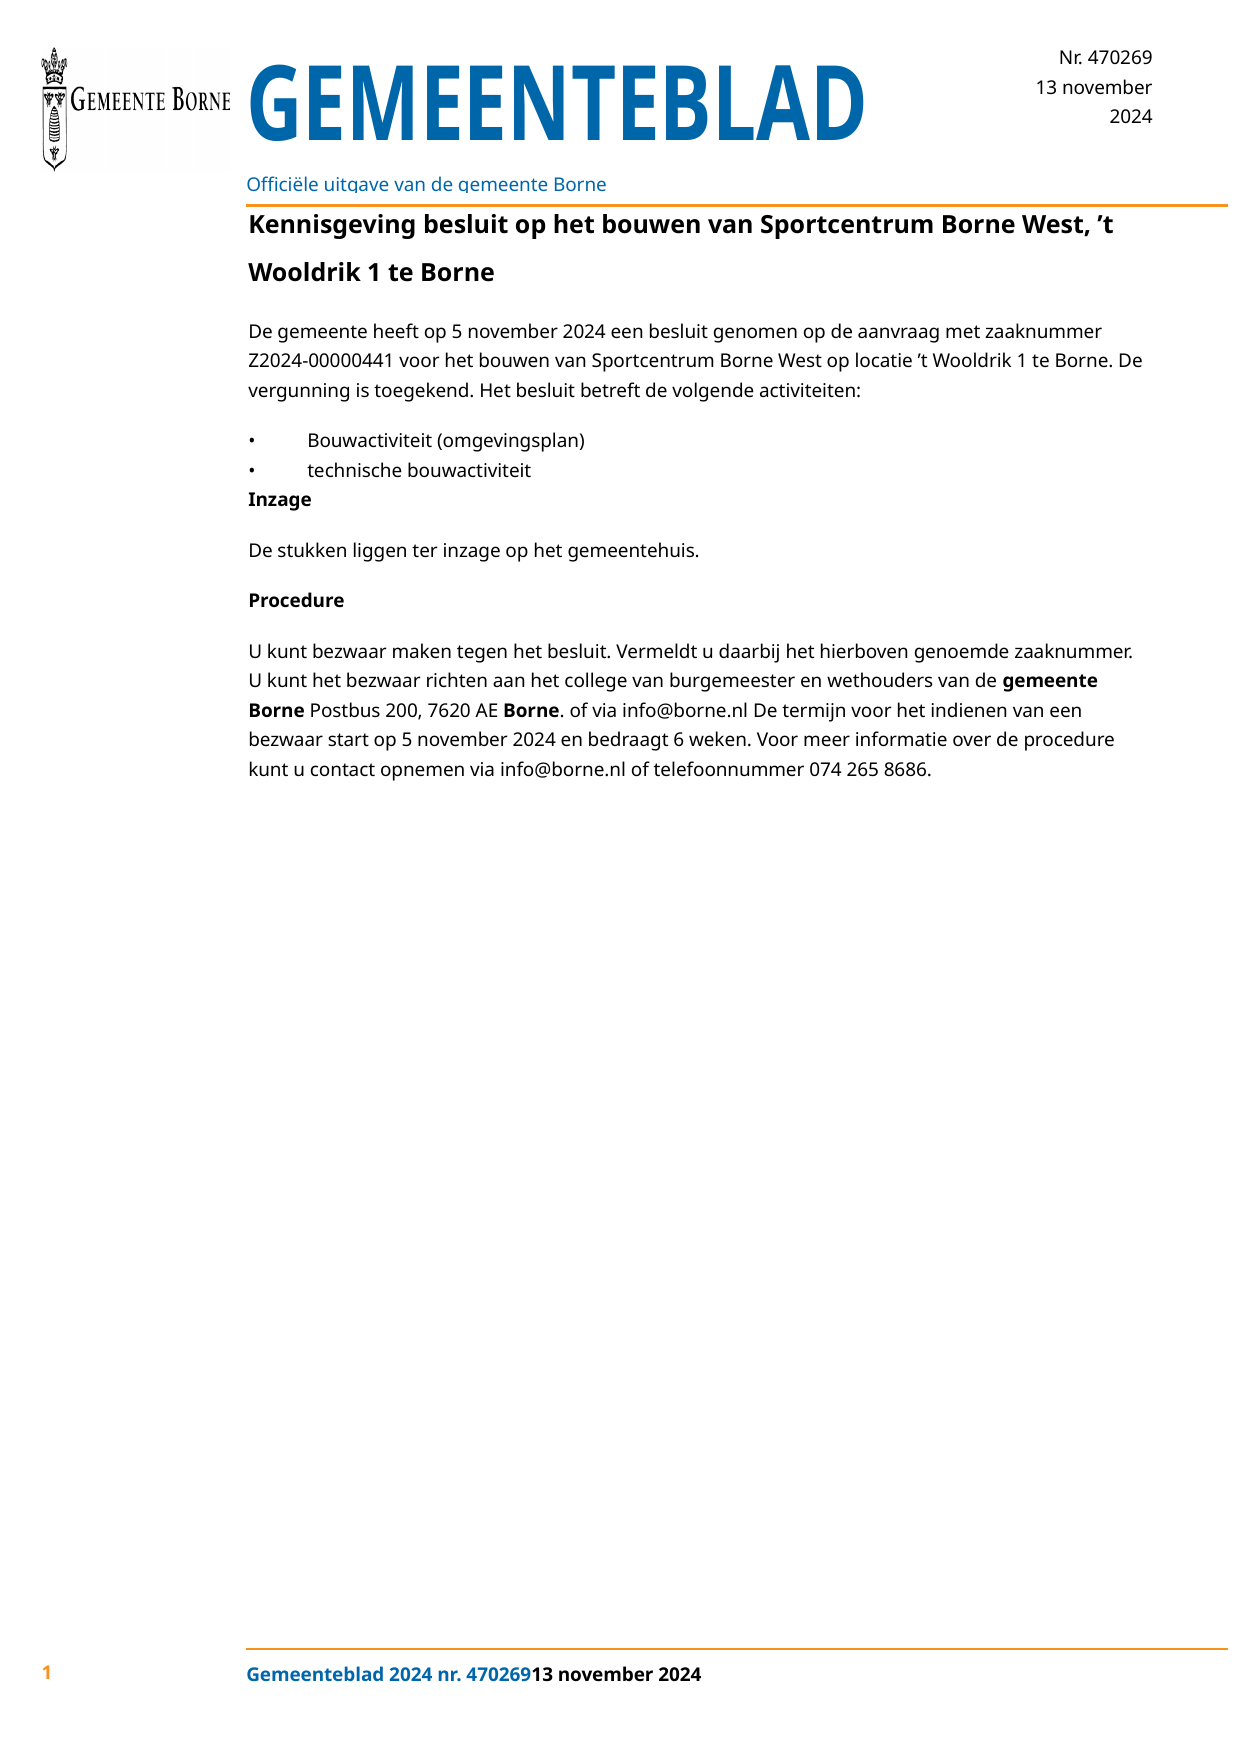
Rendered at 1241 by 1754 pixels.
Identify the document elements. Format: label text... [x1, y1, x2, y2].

list Bouwactiviteit (omgevingsplan) [248, 427, 1152, 453]
text U kunt bezwaar maken tegen het besluit. Vermeldt u daarbij het hierboven genoemde zaaknummer. U kunt het bezwaar richten aan het college van burgemeester en wethouders van de gemeente Borne Postbus 200, 7620 AE Borne. of via info@borne.nl De termijn voor het indienen van een bezwaar start op 5 november 2024 en bedraagt 6 weken. Voor meer informatie over de procedure kunt u contact opnemen via info@borne.nl of telefoonnummer 074 265 8686. [248, 638, 1152, 782]
text Inzage [248, 487, 1152, 512]
text Kennisgeving besluit op het bouwen van Sportcentrum Borne West, ’t Wooldrik 1 te Borne [248, 207, 1152, 288]
text De gemeente heeft op 5 november 2024 een besluit genomen op de aanvraag met zaaknummer Z2024-00000441 voor het bouwen van Sportcentrum Borne West op locatie ’t Wooldrik 1 te Borne. De vergunning is toegekend. Het besluit betreft de volgende activiteiten: [248, 318, 1152, 403]
text De stukken liggen ter inzage op het gemeentehuis. [248, 537, 1152, 563]
text Procedure [248, 587, 1152, 613]
picture [41, 47, 231, 172]
list technische bouwactiviteit [248, 457, 1152, 483]
